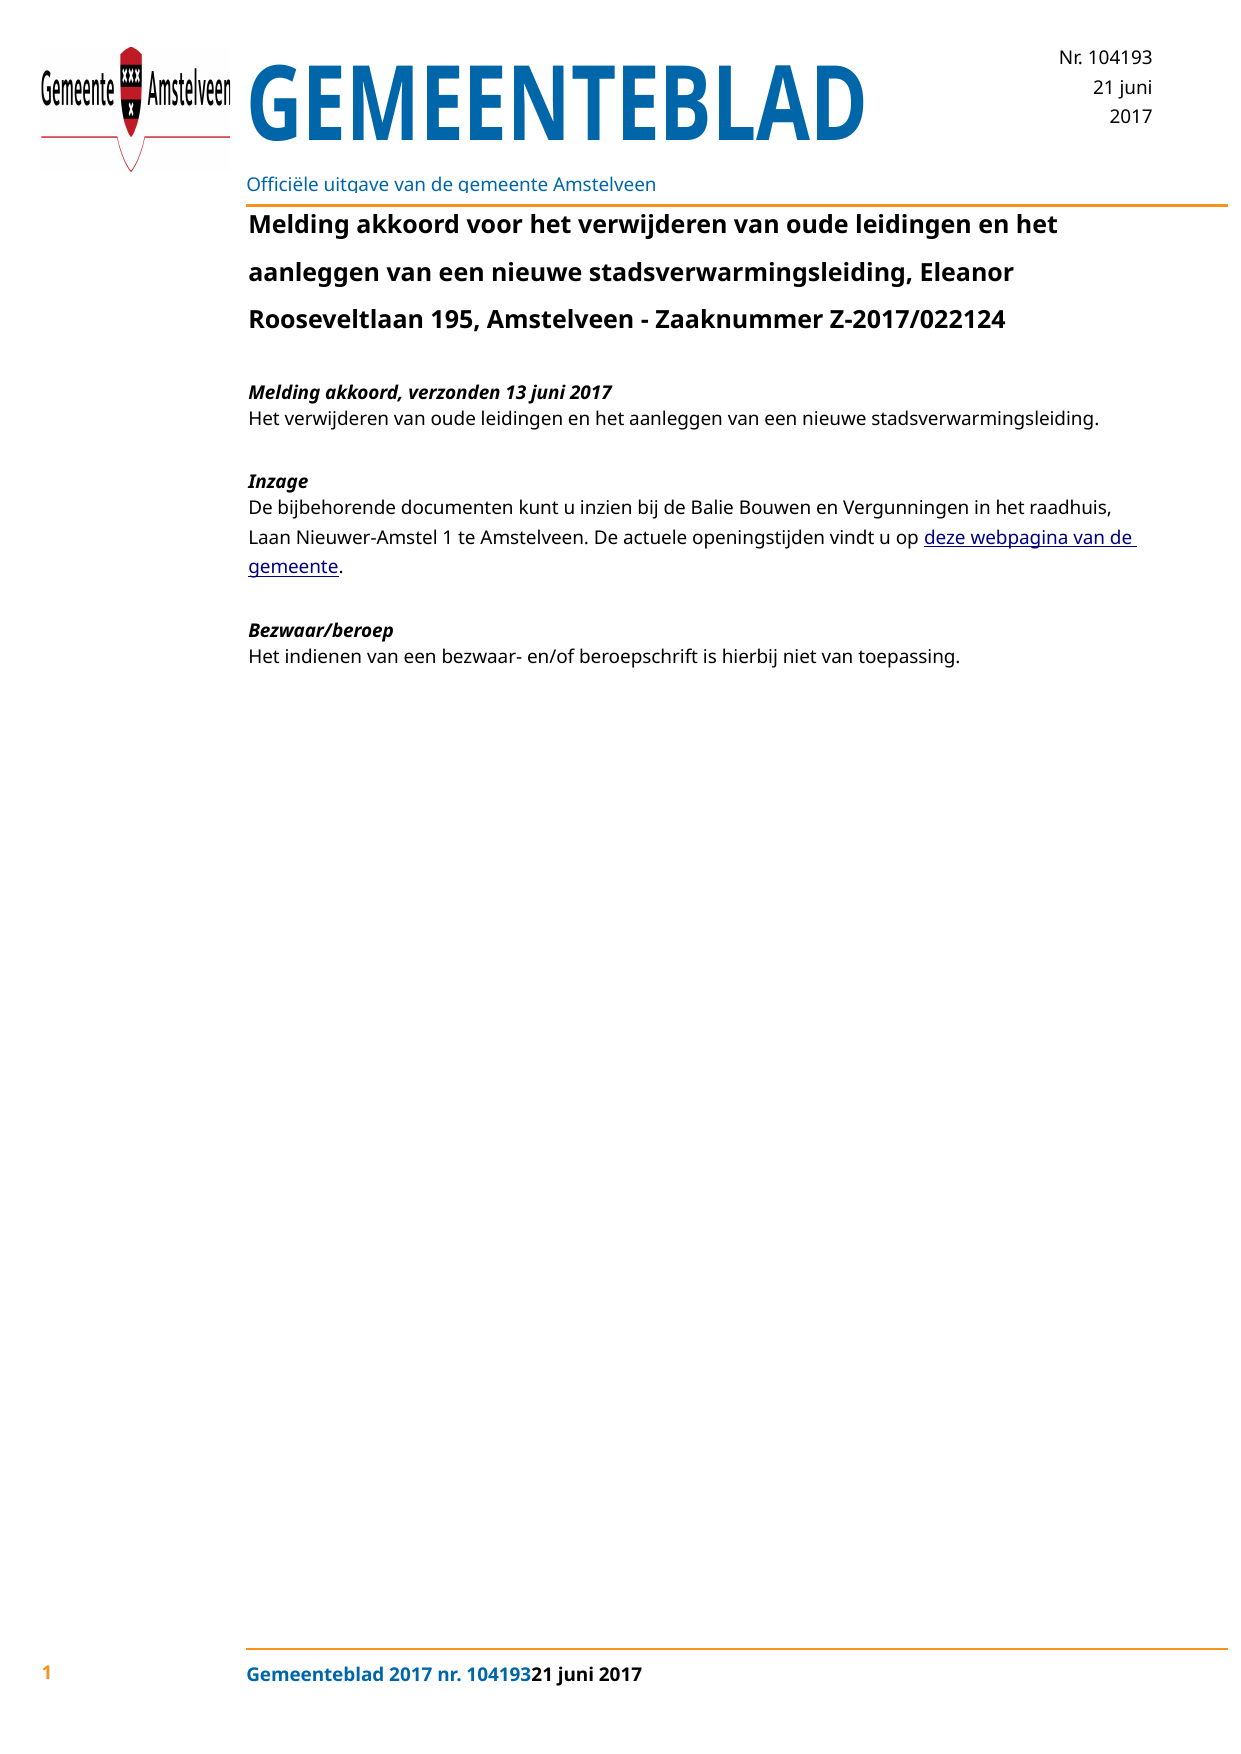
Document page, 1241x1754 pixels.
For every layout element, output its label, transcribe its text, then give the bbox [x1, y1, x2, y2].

text Melding akkoord, verzonden 13 juni 2017 [248, 379, 1152, 405]
text De bijbehorende documenten kunt u inzien bij de Balie Bouwen en Vergunningen in het raadhuis, Laan Nieuwer-Amstel 1 te Amstelveen. De actuele openingstijden vindt u op deze webpagina van de gemeente. [248, 494, 1152, 579]
text Melding akkoord voor het verwijderen van oude leidingen en het aanleggen van een nieuwe stadsverwarmingsleiding, Eleanor Rooseveltlaan 195, Amstelveen - Zaaknummer Z-2017/022124 [248, 207, 1152, 336]
text Bezwaar/beroep [248, 618, 1152, 643]
text Het indienen van een bezwaar- en/of beroepschrift is hierbij niet van toepassing. [248, 643, 1152, 669]
picture [41, 47, 231, 172]
text Inzage [248, 469, 1152, 494]
text Het verwijderen van oude leidingen en het aanleggen van een nieuwe stadsverwarmingsleiding. [248, 405, 1152, 431]
